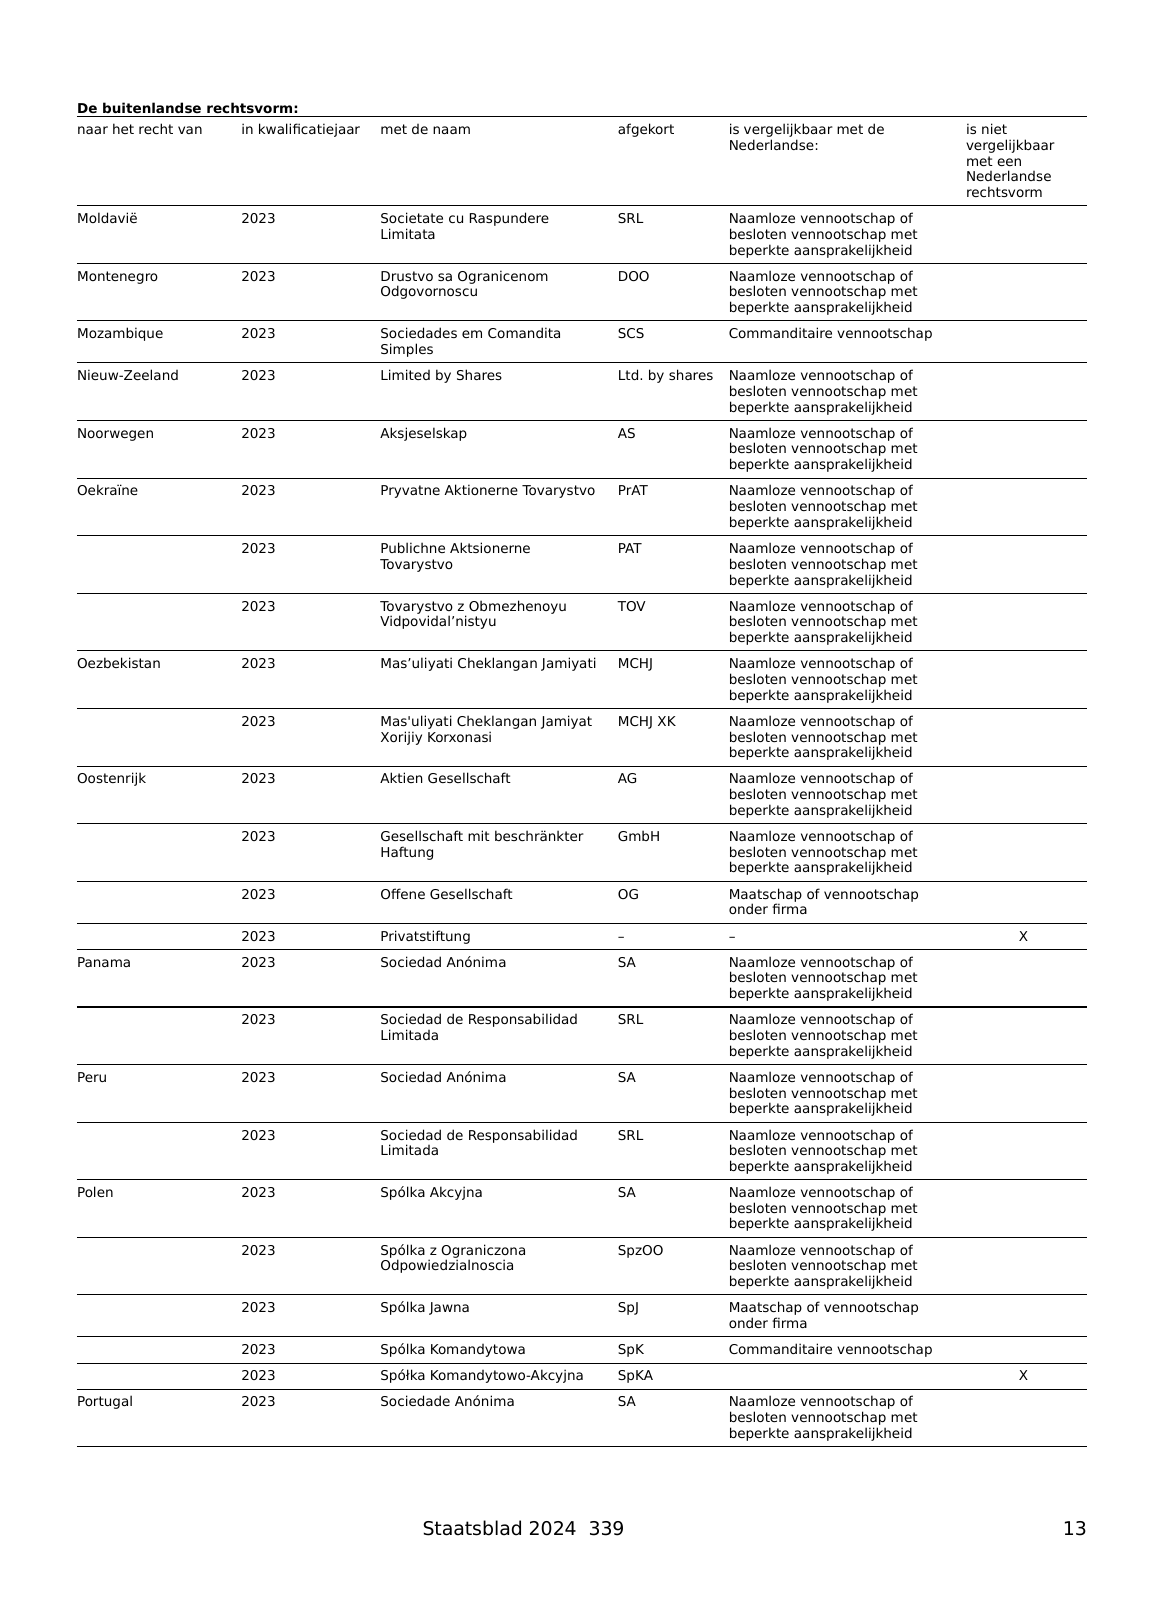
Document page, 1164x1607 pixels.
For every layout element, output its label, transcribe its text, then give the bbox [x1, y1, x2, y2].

table_cell [77, 1123, 235, 1179]
table_cell Noorwegen [77, 421, 235, 477]
table_cell Sociedad de Responsabilidad Limitada [374, 1123, 612, 1179]
table_cell Naamloze vennootschap of besloten vennootschap met beperkte aansprakelijkheid [723, 1008, 960, 1064]
table_cell SA [612, 950, 722, 1006]
table_cell [960, 950, 1087, 1006]
table_cell is vergelijkbaar met de Nederlandse: [723, 117, 960, 205]
table_cell Publichne Aktsionerne Tovarystvo [374, 536, 612, 593]
table_cell 2023 [235, 479, 374, 535]
table_cell Maatschap of vennootschap onder firma [723, 1295, 960, 1336]
table_cell Naamloze vennootschap of besloten vennootschap met beperkte aansprakelijkheid [723, 824, 960, 881]
table_cell [960, 1123, 1087, 1179]
table_cell Mozambique [77, 321, 235, 362]
table_cell – [723, 924, 960, 949]
table_cell Naamloze vennootschap of besloten vennootschap met beperkte aansprakelijkheid [723, 1180, 960, 1237]
table_cell met de naam [374, 117, 612, 205]
table_cell Spólka Jawna [374, 1295, 612, 1336]
table_cell DOO [612, 264, 722, 320]
table_cell [960, 264, 1087, 320]
table_cell 2023 [235, 1180, 374, 1237]
table_cell 2023 [235, 709, 374, 766]
table_cell 2023 [235, 1337, 374, 1362]
table_cell SRL [612, 206, 722, 263]
table_cell 2023 [235, 1238, 374, 1294]
table_cell Drustvo sa Ogranicenom Odgovornoscu [374, 264, 612, 320]
table_cell [960, 536, 1087, 593]
table_cell Panama [77, 950, 235, 1006]
table_cell Spółka Komandytowo-Akcyjna [374, 1364, 612, 1388]
table_cell [960, 594, 1087, 650]
table_cell Spólka z Ograniczona Odpowiedzialnoscia [374, 1238, 612, 1294]
table_cell [77, 924, 235, 949]
table_cell Naamloze vennootschap of besloten vennootschap met beperkte aansprakelijkheid [723, 479, 960, 535]
table_cell 2023 [235, 824, 374, 881]
table_cell GmbH [612, 824, 722, 881]
table_cell SpKA [612, 1364, 722, 1388]
table_cell [960, 1238, 1087, 1294]
table_cell Naamloze vennootschap of besloten vennootschap met beperkte aansprakelijkheid [723, 709, 960, 766]
table_cell [77, 1238, 235, 1294]
table_cell [723, 1364, 960, 1388]
table_cell Montenegro [77, 264, 235, 320]
table_cell [960, 1337, 1087, 1362]
table_cell Naamloze vennootschap of besloten vennootschap met beperkte aansprakelijkheid [723, 651, 960, 708]
table_cell – [612, 924, 722, 949]
table_cell in kwalificatiejaar [235, 117, 374, 205]
table_cell [77, 882, 235, 923]
table_cell [77, 1364, 235, 1388]
table_cell Sociedades em Comandita Simples [374, 321, 612, 362]
table_cell Ltd. by shares [612, 363, 722, 420]
table_cell 2023 [235, 206, 374, 263]
table_cell TOV [612, 594, 722, 650]
table_cell Sociedade Anónima [374, 1390, 612, 1446]
table_cell Mas'uliyati Cheklangan Jamiyat Xorijiy Korxonasi [374, 709, 612, 766]
table_cell Oezbekistan [77, 651, 235, 708]
table_cell Maatschap of vennootschap onder firma [723, 882, 960, 923]
table_cell [960, 206, 1087, 263]
table_cell [960, 363, 1087, 420]
table_cell Privatstiftung [374, 924, 612, 949]
table_cell 2023 [235, 1295, 374, 1336]
table_cell Naamloze vennootschap of besloten vennootschap met beperkte aansprakelijkheid [723, 264, 960, 320]
table_cell SpK [612, 1337, 722, 1362]
table_cell 2023 [235, 651, 374, 708]
table_cell 2023 [235, 536, 374, 593]
table_cell SA [612, 1065, 722, 1122]
table_cell [960, 421, 1087, 477]
table_cell Mas’uliyati Cheklangan Jamiyati [374, 651, 612, 708]
table_cell [77, 824, 235, 881]
table_cell Naamloze vennootschap of besloten vennootschap met beperkte aansprakelijkheid [723, 1390, 960, 1446]
table_cell Oekraïne [77, 479, 235, 535]
table_cell 2023 [235, 1123, 374, 1179]
table_cell [960, 479, 1087, 535]
table_header De buitenlandse rechtsvorm: [77, 100, 1087, 116]
table_cell MCHJ XK [612, 709, 722, 766]
table_cell Naamloze vennootschap of besloten vennootschap met beperkte aansprakelijkheid [723, 767, 960, 823]
table_cell afgekort [612, 117, 722, 205]
table_cell 2023 [235, 1364, 374, 1388]
table_cell 2023 [235, 264, 374, 320]
table_cell [77, 1008, 235, 1064]
table_cell [77, 536, 235, 593]
table_cell Sociedad de Responsabilidad Limitada [374, 1008, 612, 1064]
table_cell [960, 1065, 1087, 1122]
table_cell Naamloze vennootschap of besloten vennootschap met beperkte aansprakelijkheid [723, 594, 960, 650]
table_cell [960, 1390, 1087, 1446]
table_cell SRL [612, 1008, 722, 1064]
table_cell Naamloze vennootschap of besloten vennootschap met beperkte aansprakelijkheid [723, 363, 960, 420]
table_cell [960, 709, 1087, 766]
table_cell AS [612, 421, 722, 477]
table_cell Commanditaire vennootschap [723, 1337, 960, 1362]
table_cell Naamloze vennootschap of besloten vennootschap met beperkte aansprakelijkheid [723, 1065, 960, 1122]
table_cell is niet vergelijkbaar met een Nederlandse rechtsvorm [960, 117, 1087, 205]
table_cell MCHJ [612, 651, 722, 708]
table_cell X [960, 1364, 1087, 1388]
table_cell Nieuw-Zeeland [77, 363, 235, 420]
table_cell PAT [612, 536, 722, 593]
table_cell Naamloze vennootschap of besloten vennootschap met beperkte aansprakelijkheid [723, 421, 960, 477]
table_cell [960, 824, 1087, 881]
table_cell 2023 [235, 882, 374, 923]
table_cell 2023 [235, 594, 374, 650]
table_cell SA [612, 1390, 722, 1446]
table_cell Peru [77, 1065, 235, 1122]
table_cell [960, 767, 1087, 823]
table_cell [77, 709, 235, 766]
table_cell 2023 [235, 1390, 374, 1446]
table_cell Oostenrijk [77, 767, 235, 823]
table_cell 2023 [235, 1008, 374, 1064]
table_cell X [960, 924, 1087, 949]
table_cell Naamloze vennootschap of besloten vennootschap met beperkte aansprakelijkheid [723, 950, 960, 1006]
table_cell Sociedad Anónima [374, 950, 612, 1006]
table_cell [77, 1295, 235, 1336]
table_cell Portugal [77, 1390, 235, 1446]
table_cell Spólka Akcyjna [374, 1180, 612, 1237]
table_cell Gesellschaft mit beschränkter Haftung [374, 824, 612, 881]
table_cell Naamloze vennootschap of besloten vennootschap met beperkte aansprakelijkheid [723, 1123, 960, 1179]
table_cell 2023 [235, 924, 374, 949]
table_cell OG [612, 882, 722, 923]
table_cell [960, 321, 1087, 362]
table_cell Polen [77, 1180, 235, 1237]
table_cell Aksjeselskap [374, 421, 612, 477]
table_cell Sociedad Anónima [374, 1065, 612, 1122]
table_cell SA [612, 1180, 722, 1237]
table_cell Commanditaire vennootschap [723, 321, 960, 362]
table_cell Societate cu Raspundere Limitata [374, 206, 612, 263]
table_cell Aktien Gesellschaft [374, 767, 612, 823]
table_cell [960, 1295, 1087, 1336]
table_cell Limited by Shares [374, 363, 612, 420]
table_cell Naamloze vennootschap of besloten vennootschap met beperkte aansprakelijkheid [723, 536, 960, 593]
table_cell Naamloze vennootschap of besloten vennootschap met beperkte aansprakelijkheid [723, 206, 960, 263]
table_cell Tovarystvo z Obmezhenoyu Vidpovidal’nistyu [374, 594, 612, 650]
table_cell Naamloze vennootschap of besloten vennootschap met beperkte aansprakelijkheid [723, 1238, 960, 1294]
table_cell [960, 651, 1087, 708]
table_cell 2023 [235, 767, 374, 823]
table_cell SpzOO [612, 1238, 722, 1294]
table_cell AG [612, 767, 722, 823]
table_cell 2023 [235, 1065, 374, 1122]
table_cell SpJ [612, 1295, 722, 1336]
table_cell 2023 [235, 363, 374, 420]
table_cell Moldavië [77, 206, 235, 263]
table_cell 2023 [235, 321, 374, 362]
table_cell PrAT [612, 479, 722, 535]
table_cell [960, 882, 1087, 923]
table_cell SCS [612, 321, 722, 362]
table_cell Offene Gesellschaft [374, 882, 612, 923]
table_cell [960, 1008, 1087, 1064]
table_cell [77, 1337, 235, 1362]
table_cell 2023 [235, 421, 374, 477]
table_cell naar het recht van [77, 117, 235, 205]
table_cell [960, 1180, 1087, 1237]
table_cell [77, 594, 235, 650]
table_cell 2023 [235, 950, 374, 1006]
table_cell SRL [612, 1123, 722, 1179]
table_cell Spólka Komandytowa [374, 1337, 612, 1362]
table_cell Pryvatne Aktionerne Tovarystvo [374, 479, 612, 535]
